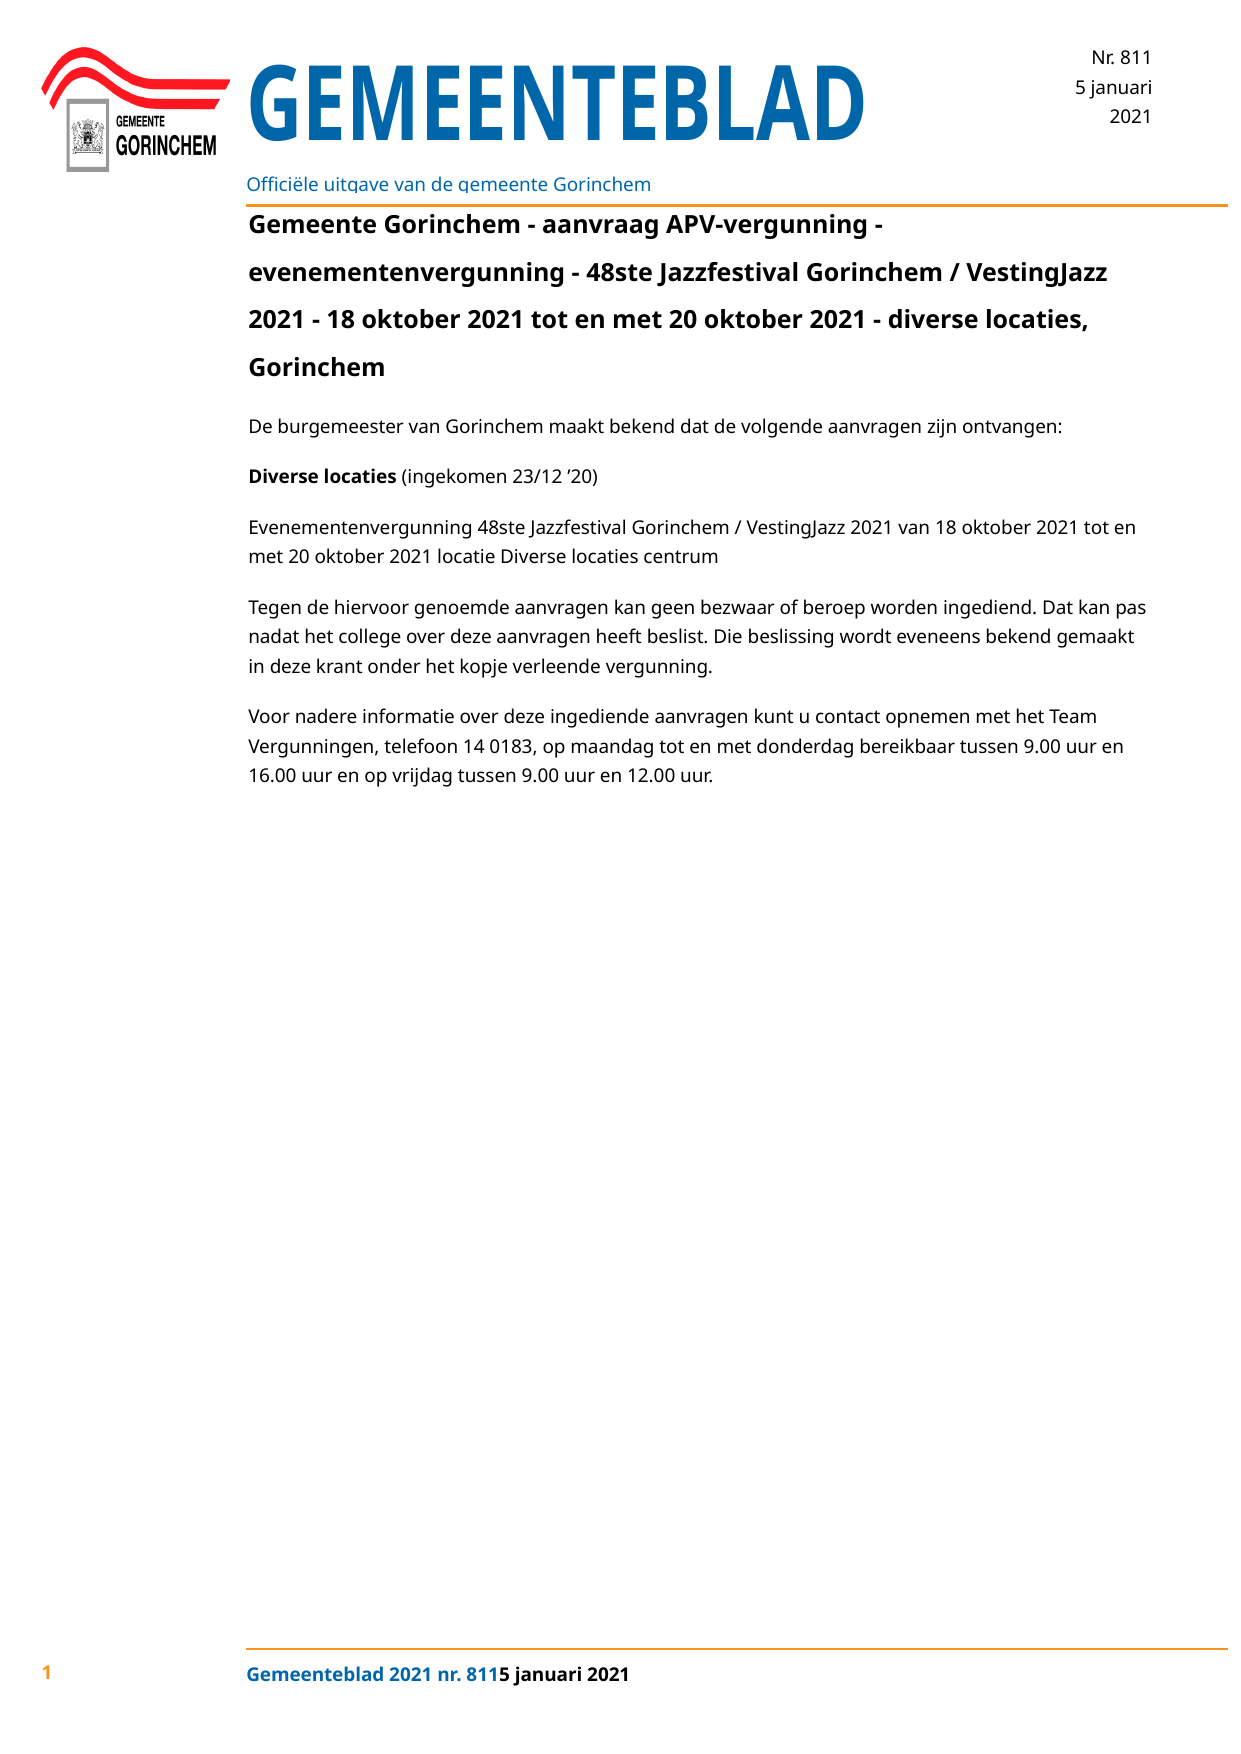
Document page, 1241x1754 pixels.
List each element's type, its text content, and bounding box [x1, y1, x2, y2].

text Diverse locaties (ingekomen 23/12 ’20) [248, 463, 1152, 489]
text De burgemeester van Gorinchem maakt bekend dat de volgende aanvragen zijn ontvangen: [248, 413, 1152, 439]
text Tegen de hiervoor genoemde aanvragen kan geen bezwaar of beroep worden ingediend. Dat kan pas nadat het college over deze aanvragen heeft beslist. Die beslissing wordt eveneens bekend gemaakt in deze krant onder het kopje verleende vergunning. [248, 594, 1152, 679]
text Voor nadere informatie over deze ingediende aanvragen kunt u contact opnemen met het Team Vergunningen, telefoon 14 0183, op maandag tot en met donderdag bereikbaar tussen 9.00 uur en 16.00 uur en op vrijdag tussen 9.00 uur en 12.00 uur. [248, 703, 1152, 788]
picture [41, 47, 231, 172]
text Gemeente Gorinchem - aanvraag APV-vergunning - evenementenvergunning - 48ste Jazzfestival Gorinchem / VestingJazz 2021 - 18 oktober 2021 tot en met 20 oktober 2021 - diverse locaties, Gorinchem [248, 207, 1152, 384]
text Evenementenvergunning 48ste Jazzfestival Gorinchem / VestingJazz 2021 van 18 oktober 2021 tot en met 20 oktober 2021 locatie Diverse locaties centrum [248, 514, 1152, 569]
